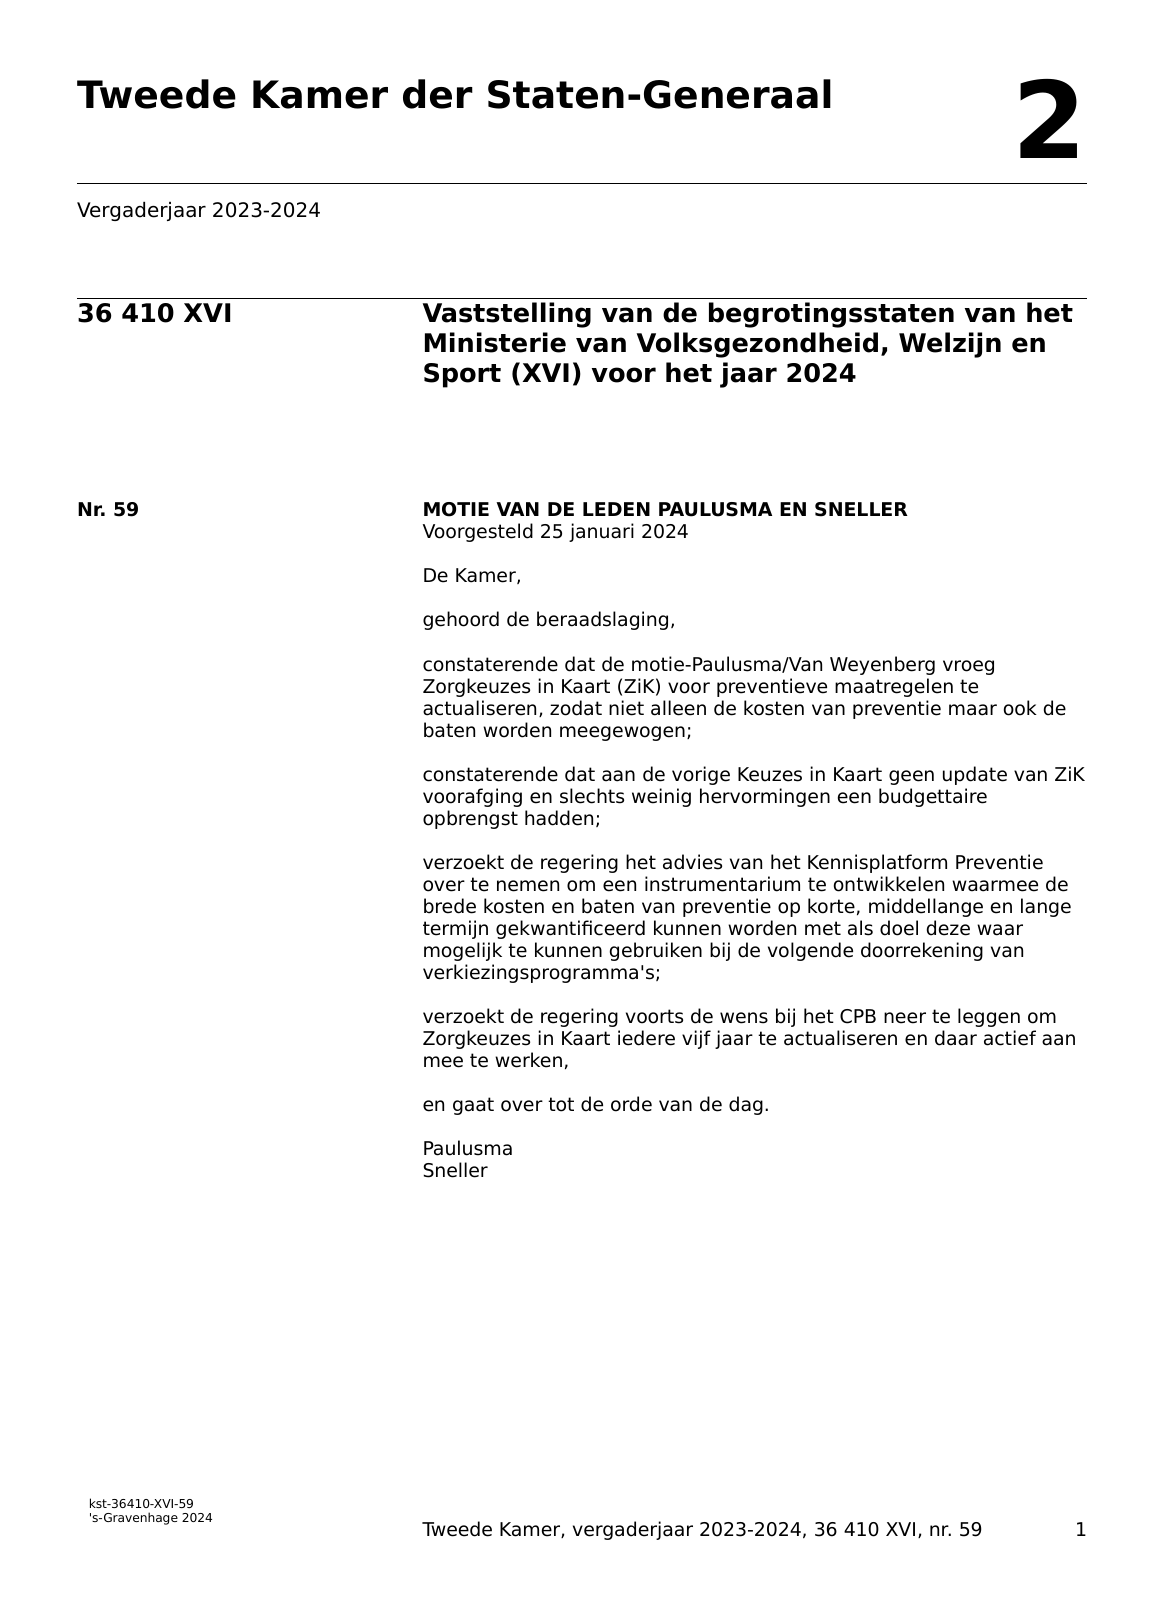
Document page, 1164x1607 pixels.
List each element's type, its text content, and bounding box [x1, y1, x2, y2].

text verzoekt de regering voorts de wens bij het CPB neer te leggen om Zorgkeuzes in Kaart iedere vijf jaar te actualiseren en daar actief aan mee te werken, [422, 1006, 1087, 1072]
text constaterende dat aan de vorige Keuzes in Kaart geen update van ZiK voorafging en slechts weinig hervormingen een budgettaire opbrengst hadden; [422, 764, 1087, 829]
subtitle 36 410 XVI Vaststelling van de begrotingsstaten van het Ministerie van Volksgezondheid, Welzijn en Sport (XVI) voor het jaar 2024 [77, 299, 1087, 388]
table_header 2 [886, 59, 1087, 183]
subtitle Nr. 59 MOTIE VAN DE LEDEN PAULUSMA EN SNELLER [77, 499, 1087, 521]
text gehoord de beraadslaging, [422, 609, 1087, 631]
text kst-36410-XVI-59 [88, 1497, 323, 1511]
text 's-Gravenhage 2024 [88, 1511, 323, 1525]
text De Kamer, [422, 565, 1087, 587]
table_cell Vergaderjaar 2023-2024 [77, 184, 1087, 298]
table_header Tweede Kamer der Staten-Generaal [77, 59, 886, 183]
text constaterende dat de motie-Paulusma/Van Weyenberg vroeg Zorgkeuzes in Kaart (ZiK) voor preventieve maatregelen te actualiseren, zodat niet alleen de kosten van preventie maar ook de baten worden meegewogen; [422, 653, 1087, 741]
text verzoekt de regering het advies van het Kennisplatform Preventie over te nemen om een instrumentarium te ontwikkelen waarmee de brede kosten en baten van preventie op korte, middellange en lange termijn gekwantificeerd kunnen worden met als doel deze waar mogelijk te kunnen gebruiken bij de volgende doorrekening van verkiezingsprogramma's; [422, 852, 1087, 984]
text Voorgesteld 25 januari 2024 [422, 521, 1087, 543]
text Sneller [422, 1160, 1087, 1182]
text Paulusma [422, 1138, 1087, 1160]
text en gaat over tot de orde van de dag. [422, 1094, 1087, 1116]
